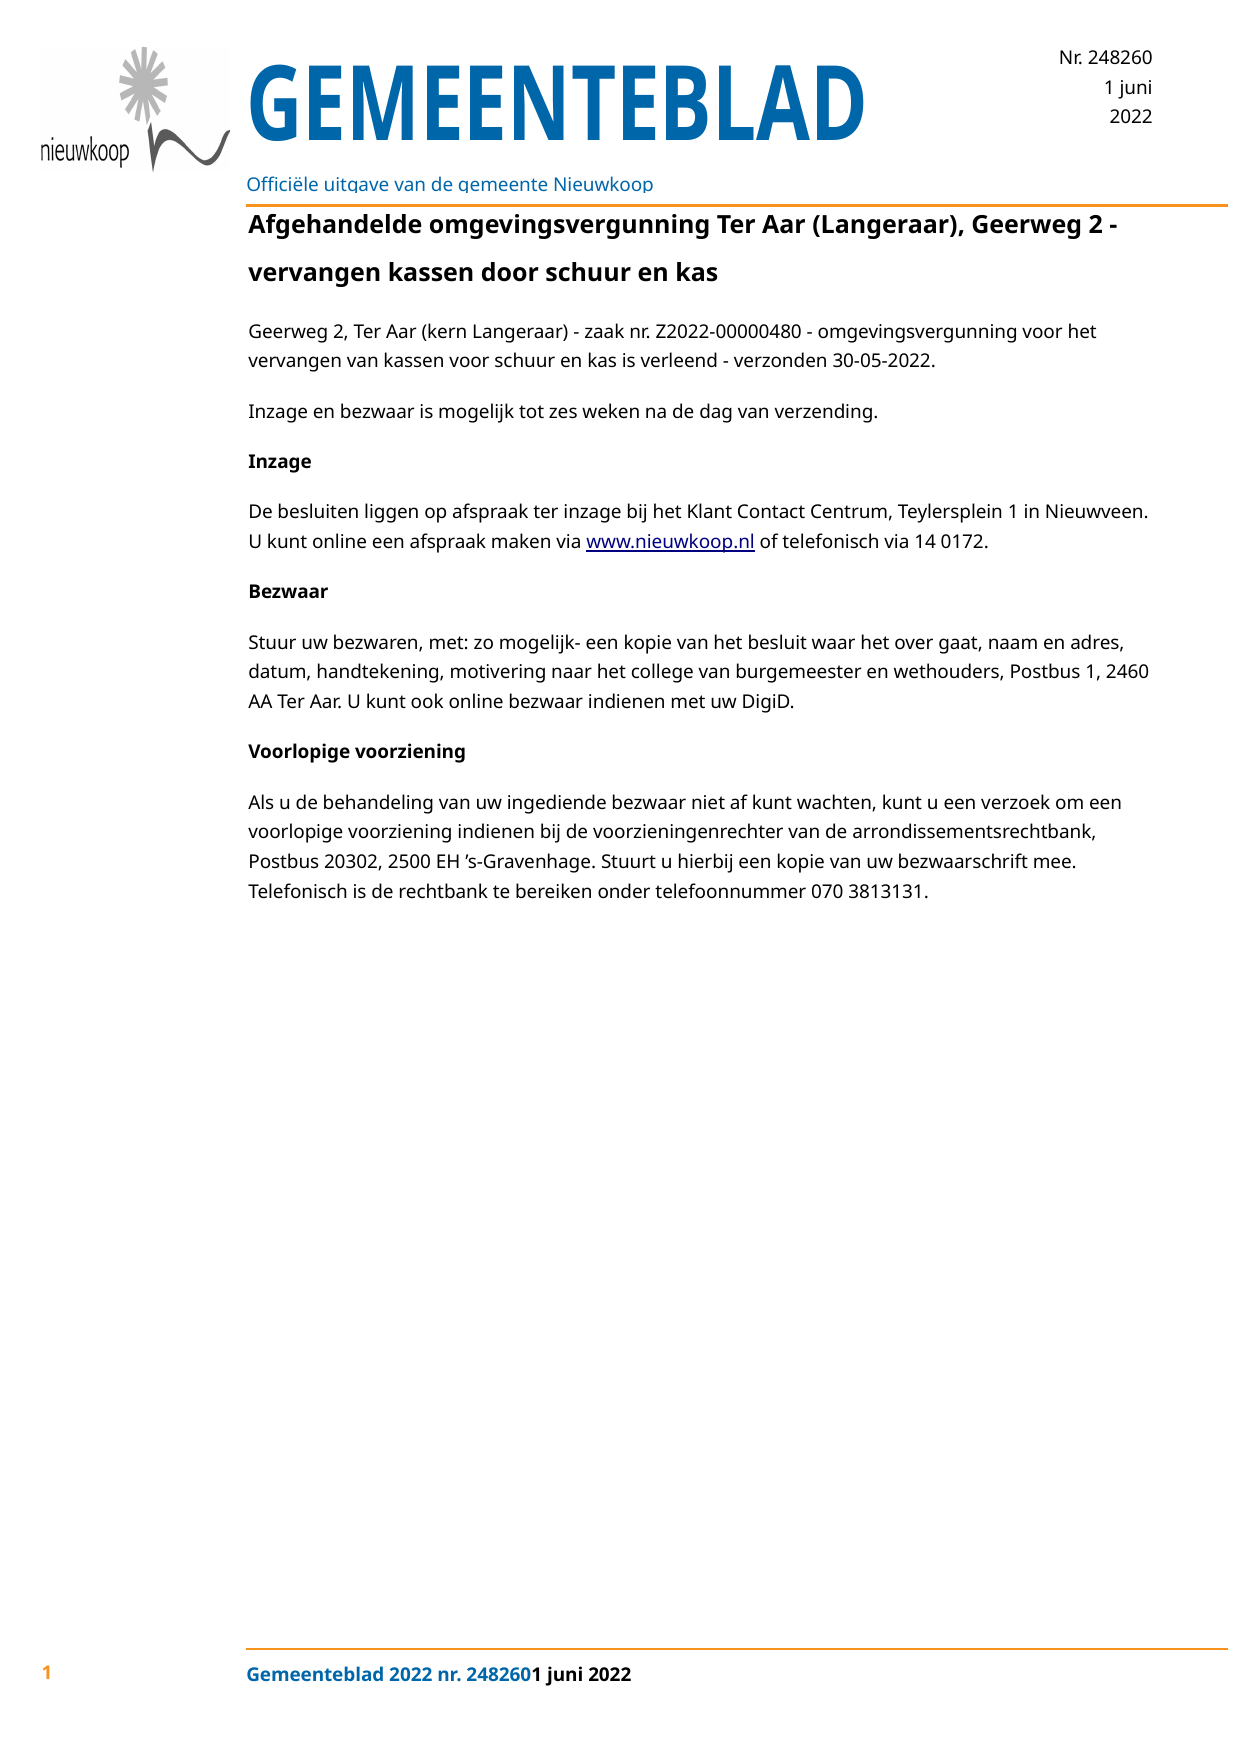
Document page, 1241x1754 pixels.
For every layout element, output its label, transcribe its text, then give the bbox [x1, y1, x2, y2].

text Geerweg 2, Ter Aar (kern Langeraar) - zaak nr. Z2022-00000480 - omgevingsvergunning voor het vervangen van kassen voor schuur en kas is verleend - verzonden 30-05-2022. [248, 318, 1152, 373]
text De besluiten liggen op afspraak ter inzage bij het Klant Contact Centrum, Teylersplein 1 in Nieuwveen. U kunt online een afspraak maken via www.nieuwkoop.nl of telefonisch via 14 0172. [248, 499, 1152, 554]
picture [41, 47, 231, 172]
text Bezwaar [248, 579, 1152, 604]
text Afgehandelde omgevingsvergunning Ter Aar (Langeraar), Geerweg 2 -vervangen kassen door schuur en kas [248, 207, 1152, 288]
text Inzage en bezwaar is mogelijk tot zes weken na de dag van verzending. [248, 398, 1152, 424]
text Voorlopige voorziening [248, 739, 1152, 764]
text Stuur uw bezwaren, met: zo mogelijk- een kopie van het besluit waar het over gaat, naam en adres, datum, handtekening, motivering naar het college van burgemeester en wethouders, Postbus 1, 2460 AA Ter Aar. U kunt ook online bezwaar indienen met uw DigiD. [248, 629, 1152, 714]
text Als u de behandeling van uw ingediende bezwaar niet af kunt wachten, kunt u een verzoek om een voorlopige voorziening indienen bij de voorzieningenrechter van de arrondissementsrechtbank, Postbus 20302, 2500 EH ’s-Gravenhage. Stuurt u hierbij een kopie van uw bezwaarschrift mee. Telefonisch is de rechtbank te bereiken onder telefoonnummer 070 3813131. [248, 789, 1152, 904]
text Inzage [248, 448, 1152, 474]
